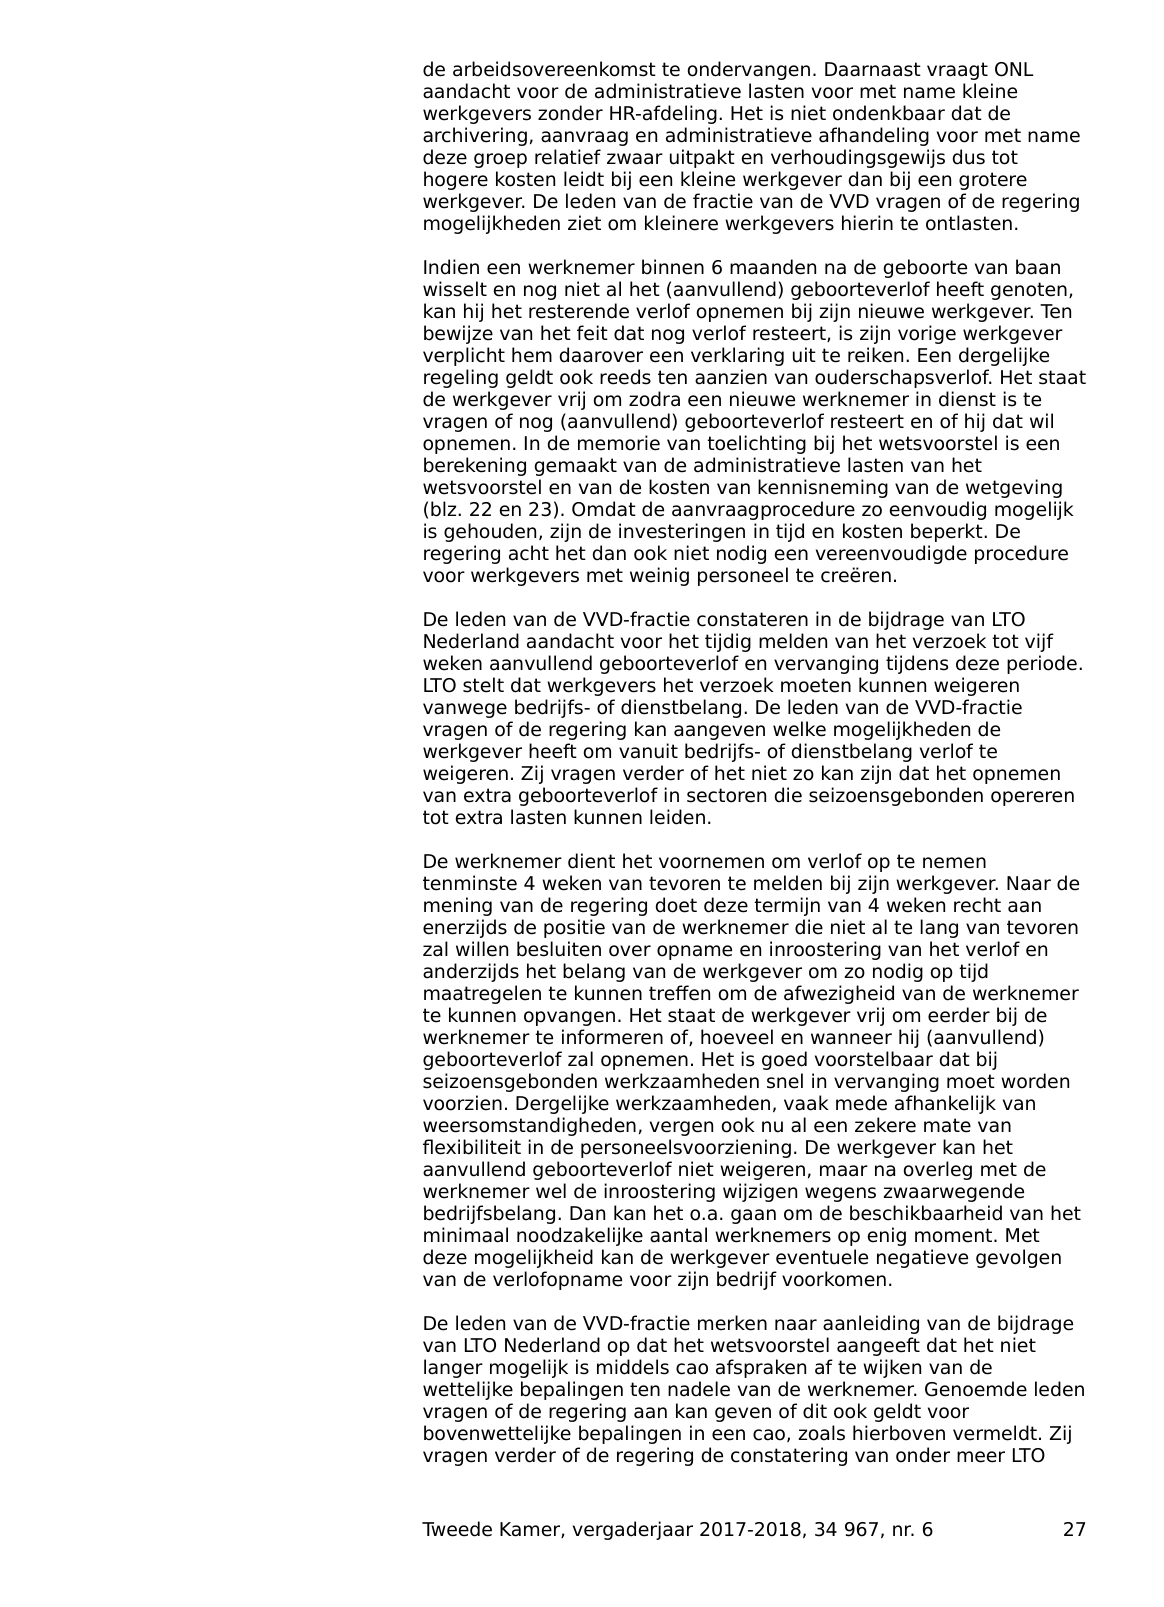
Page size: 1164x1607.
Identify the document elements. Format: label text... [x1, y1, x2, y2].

text De werknemer dient het voornemen om verlof op te nemen tenminste 4 weken van tevoren te melden bij zijn werkgever. Naar de mening van de regering doet deze termijn van 4 weken recht aan enerzijds de positie van de werknemer die niet al te lang van tevoren zal willen besluiten over opname en inroostering van het verlof en anderzijds het belang van de werkgever om zo nodig op tijd maatregelen te kunnen treffen om de afwezigheid van de werknemer te kunnen opvangen. Het staat de werkgever vrij om eerder bij de werknemer te informeren of, hoeveel en wanneer hij (aanvullend) geboorteverlof zal opnemen. Het is goed voorstelbaar dat bij seizoensgebonden werkzaamheden snel in vervanging moet worden voorzien. Dergelijke werkzaamheden, vaak mede afhankelijk van weersomstandigheden, vergen ook nu al een zekere mate van flexibiliteit in de personeelsvoorziening. De werkgever kan het aanvullend geboorteverlof niet weigeren, maar na overleg met de werknemer wel de inroostering wijzigen wegens zwaarwegende bedrijfsbelang. Dan kan het o.a. gaan om de beschikbaarheid van het minimaal noodzakelijke aantal werknemers op enig moment. Met deze mogelijkheid kan de werkgever eventuele negatieve gevolgen van de verlofopname voor zijn bedrijf voorkomen. [422, 851, 1087, 1291]
text de arbeidsovereenkomst te ondervangen. Daarnaast vraagt ONL aandacht voor de administratieve lasten voor met name kleine werkgevers zonder HR-afdeling. Het is niet ondenkbaar dat de archivering, aanvraag en administratieve afhandeling voor met name deze groep relatief zwaar uitpakt en verhoudingsgewijs dus tot hogere kosten leidt bij een kleine werkgever dan bij een grotere werkgever. De leden van de fractie van de VVD vragen of de regering mogelijkheden ziet om kleinere werkgevers hierin te ontlasten. [422, 59, 1087, 235]
text De leden van de VVD-fractie constateren in de bijdrage van LTO Nederland aandacht voor het tijdig melden van het verzoek tot vijf weken aanvullend geboorteverlof en vervanging tijdens deze periode. LTO stelt dat werkgevers het verzoek moeten kunnen weigeren vanwege bedrijfs- of dienstbelang. De leden van de VVD-fractie vragen of de regering kan aangeven welke mogelijkheden de werkgever heeft om vanuit bedrijfs- of dienstbelang verlof te weigeren. Zij vragen verder of het niet zo kan zijn dat het opnemen van extra geboorteverlof in sectoren die seizoensgebonden opereren tot extra lasten kunnen leiden. [422, 609, 1087, 829]
text De leden van de VVD-fractie merken naar aanleiding van de bijdrage van LTO Nederland op dat het wetsvoorstel aangeeft dat het niet langer mogelijk is middels cao afspraken af te wijken van de wettelijke bepalingen ten nadele van de werknemer. Genoemde leden vragen of de regering aan kan geven of dit ook geldt voor bovenwettelijke bepalingen in een cao, zoals hierboven vermeldt. Zij vragen verder of de regering de constatering van onder meer LTO [422, 1313, 1087, 1467]
text Indien een werknemer binnen 6 maanden na de geboorte van baan wisselt en nog niet al het (aanvullend) geboorteverlof heeft genoten, kan hij het resterende verlof opnemen bij zijn nieuwe werkgever. Ten bewijze van het feit dat nog verlof resteert, is zijn vorige werkgever verplicht hem daarover een verklaring uit te reiken. Een dergelijke regeling geldt ook reeds ten aanzien van ouderschapsverlof. Het staat de werkgever vrij om zodra een nieuwe werknemer in dienst is te vragen of nog (aanvullend) geboorteverlof resteert en of hij dat wil opnemen. In de memorie van toelichting bij het wetsvoorstel is een berekening gemaakt van de administratieve lasten van het wetsvoorstel en van de kosten van kennisneming van de wetgeving (blz. 22 en 23). Omdat de aanvraagprocedure zo eenvoudig mogelijk is gehouden, zijn de investeringen in tijd en kosten beperkt. De regering acht het dan ook niet nodig een vereenvoudigde procedure voor werkgevers met weinig personeel te creëren. [422, 257, 1087, 587]
